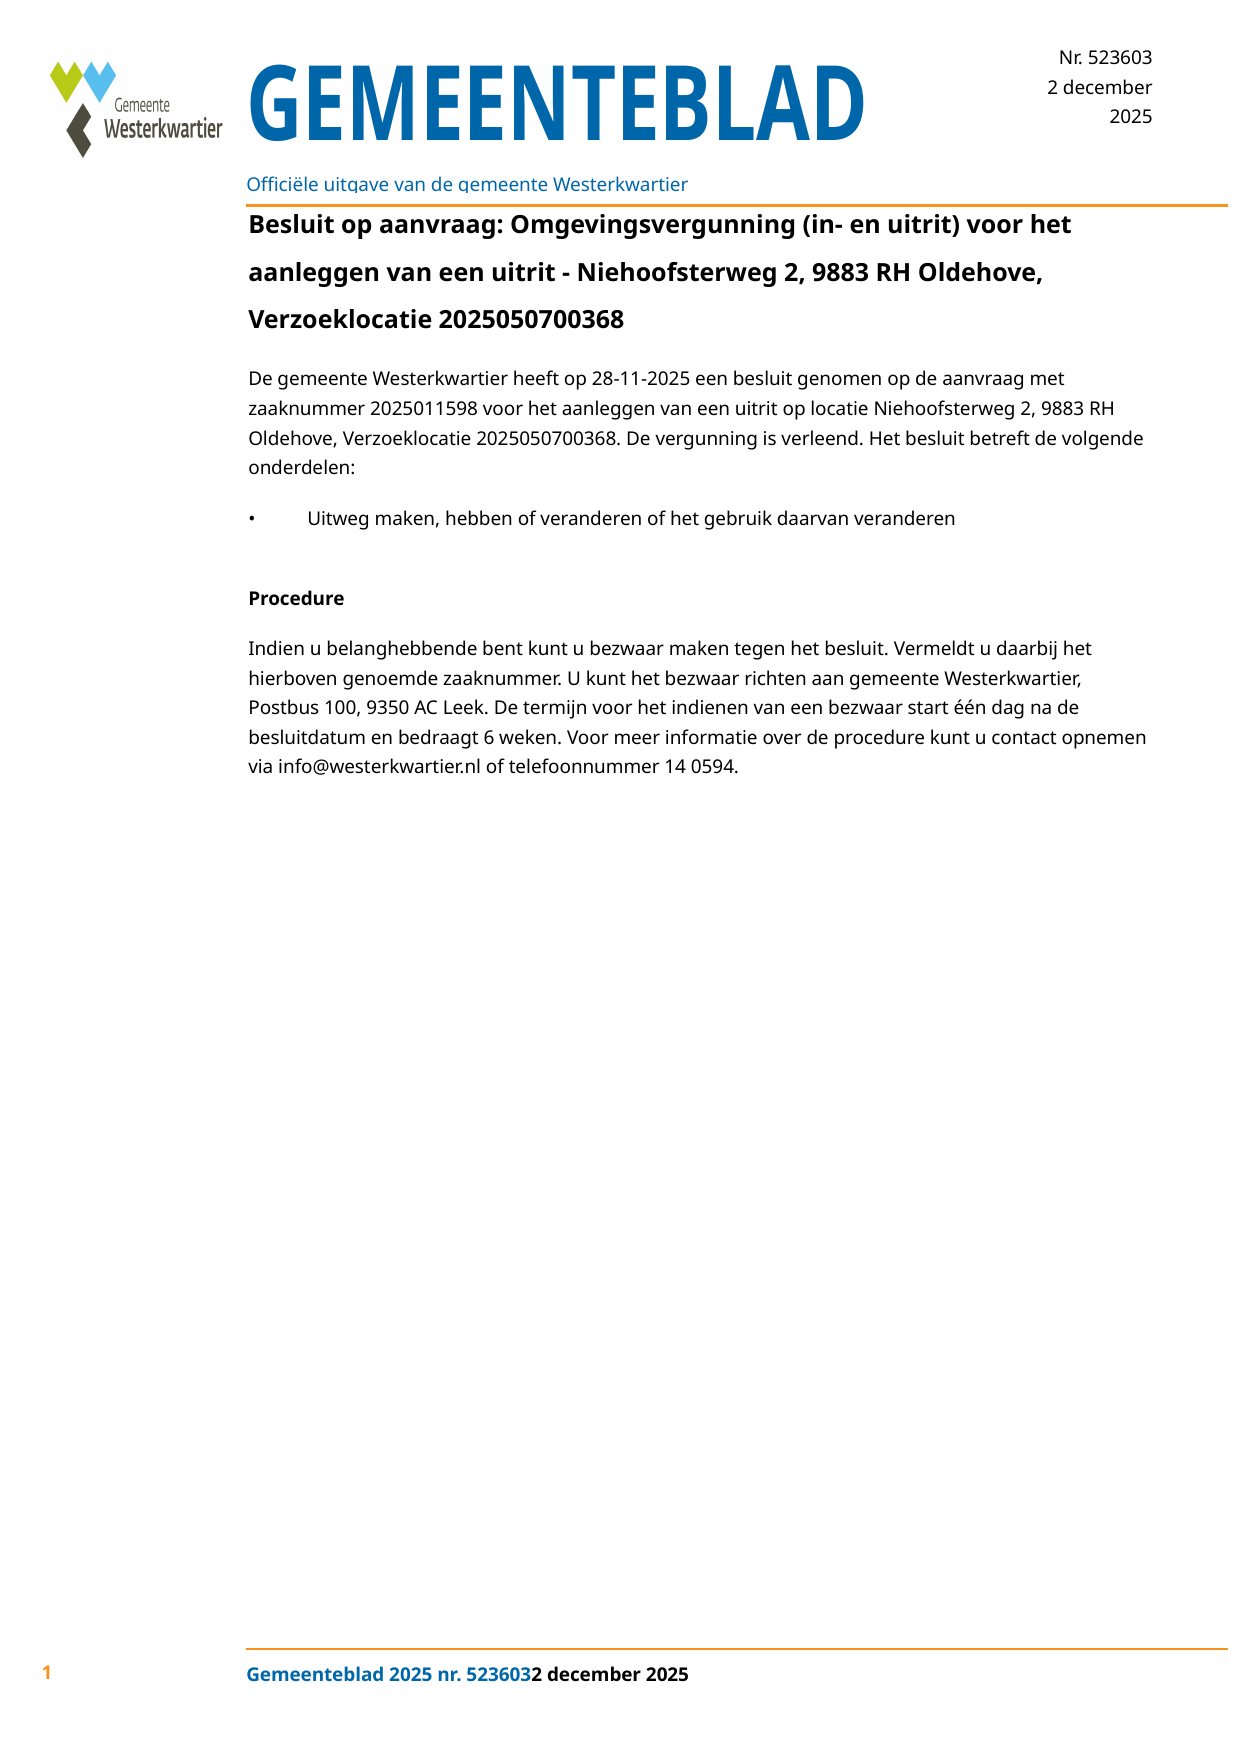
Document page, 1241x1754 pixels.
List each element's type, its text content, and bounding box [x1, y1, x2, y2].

text Indien u belanghebbende bent kunt u bezwaar maken tegen het besluit. Vermeldt u daarbij het hierboven genoemde zaaknummer. U kunt het bezwaar richten aan gemeente Westerkwartier, Postbus 100, 9350 AC Leek. De termijn voor het indienen van een bezwaar start één dag na de besluitdatum en bedraagt 6 weken. Voor meer informatie over de procedure kunt u contact opnemen via info@westerkwartier.nl of telefoonnummer 14 0594. [248, 635, 1152, 779]
picture [41, 47, 231, 172]
list Uitweg maken, hebben of veranderen of het gebruik daarvan veranderen [248, 505, 1152, 530]
text De gemeente Westerkwartier heeft op 28-11-2025 een besluit genomen op de aanvraag met zaaknummer 2025011598 voor het aanleggen van een uitrit op locatie Niehoofsterweg 2, 9883 RH Oldehove, Verzoeklocatie 2025050700368. De vergunning is verleend. Het besluit betreft de volgende onderdelen: [248, 366, 1152, 480]
text Besluit op aanvraag: Omgevingsvergunning (in- en uitrit) voor het aanleggen van een uitrit - Niehoofsterweg 2, 9883 RH Oldehove, Verzoeklocatie 2025050700368 [248, 207, 1152, 336]
text Procedure [248, 585, 1152, 610]
